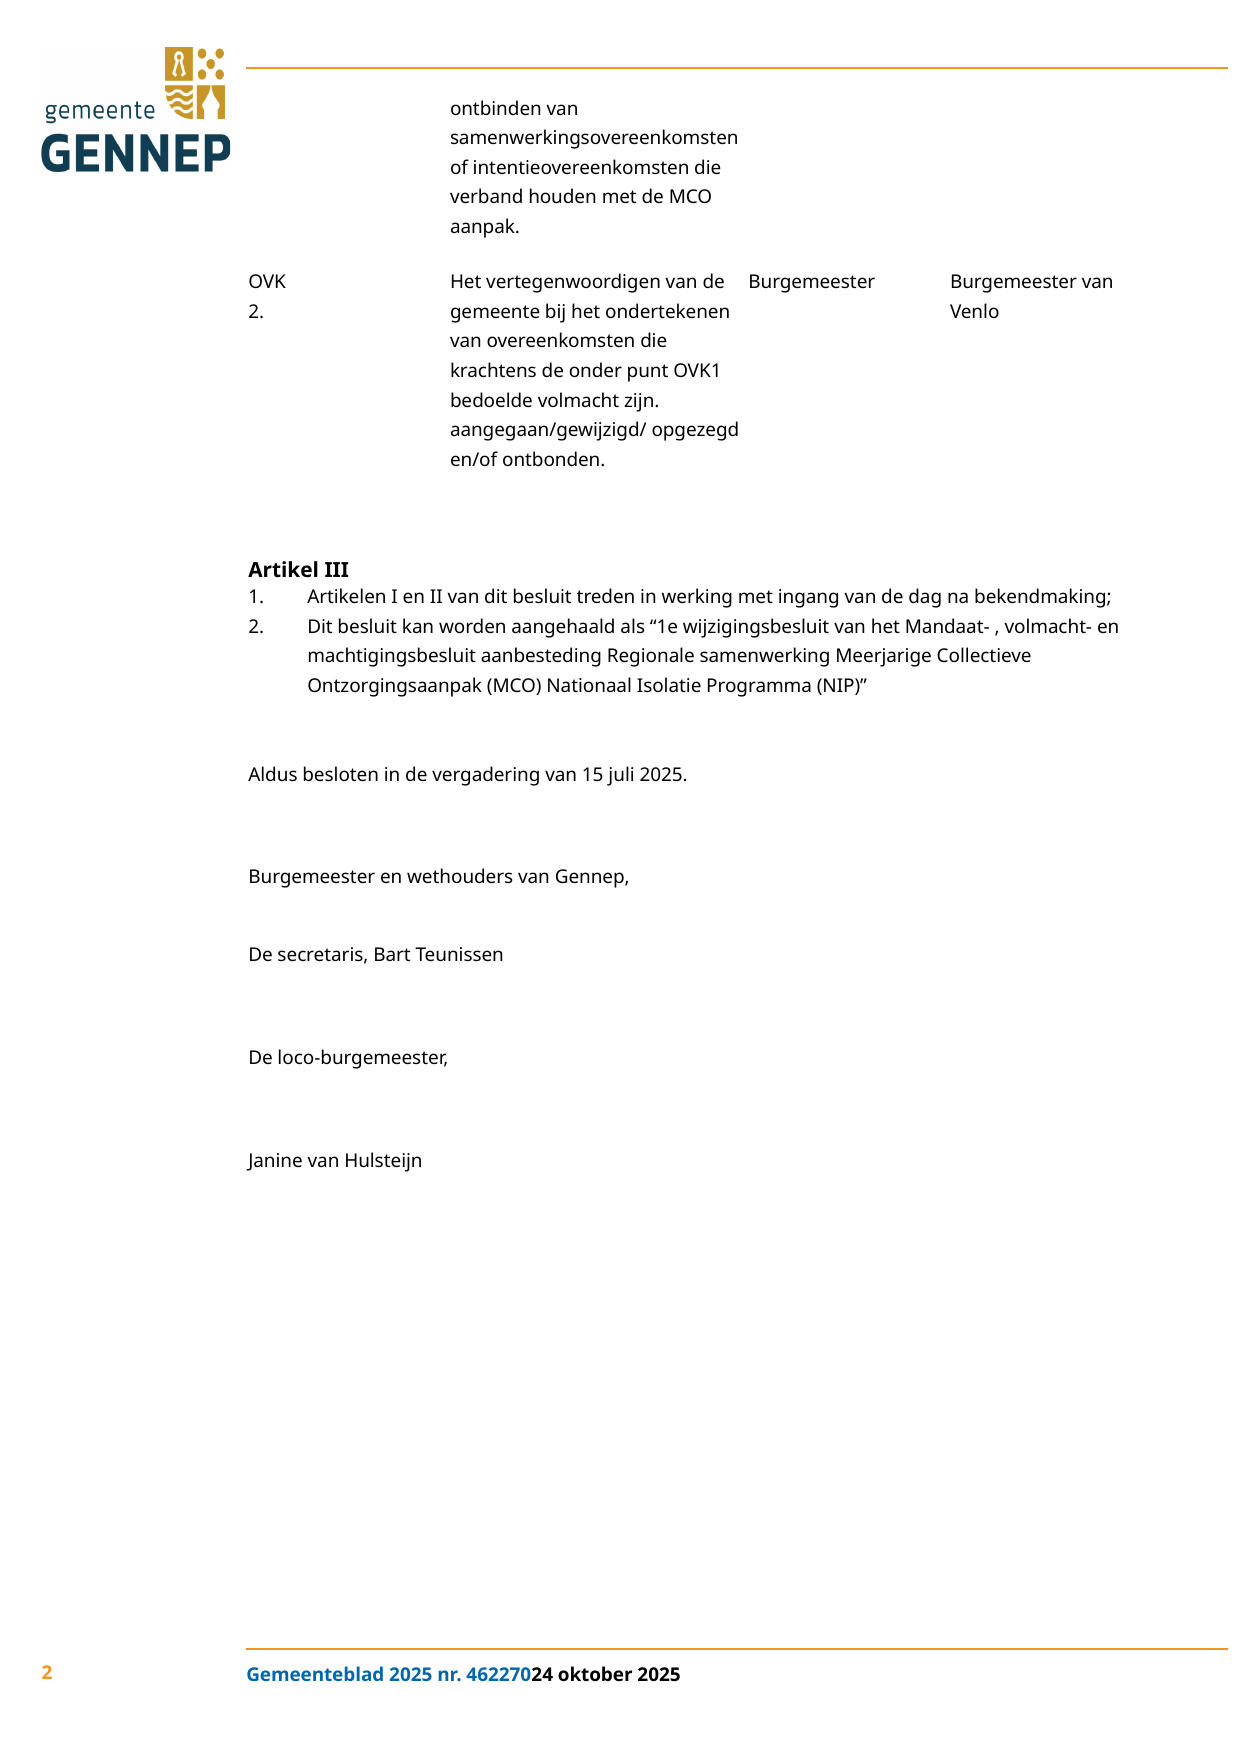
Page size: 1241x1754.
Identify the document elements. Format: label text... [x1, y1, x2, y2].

text Burgemeester en wethouders van Gennep, [248, 864, 1152, 889]
table_cell [248, 95, 450, 268]
text De loco-burgemeester, [248, 1044, 1152, 1069]
picture [41, 47, 231, 172]
table_cell Burgemeester [748, 269, 950, 472]
text Janine van Hulsteijn [248, 1147, 1152, 1172]
table_cell OVK 2. [248, 269, 450, 472]
list Artikelen I en II van dit besluit treden in werking met ingang van de dag na bekendmaking; [248, 583, 1152, 609]
list Dit besluit kan worden aangehaald als “1e wijzigingsbesluit van het Mandaat- , volmacht- en machtigingsbesluit aanbesteding Regionale samenwerking Meerjarige Collectieve Ontzorgingsaanpak (MCO) Nationaal Isolatie Programma (NIP)” [248, 613, 1152, 698]
text Aldus besloten in de vergadering van 15 juli 2025. [248, 761, 1152, 787]
text De secretaris, Bart Teunissen [248, 941, 1152, 967]
table_cell [748, 95, 950, 268]
table_cell Burgemeester van Venlo [950, 269, 1152, 472]
text Artikel III [248, 555, 1152, 583]
table_cell [950, 95, 1152, 268]
table_cell Het vertegenwoordigen van de gemeente bij het ondertekenen van overeenkomsten die krachtens de onder punt OVK1 bedoelde volmacht zijn. aangegaan/gewijzigd/ opgezegd en/of ontbonden. [450, 269, 748, 472]
table_cell ontbinden van samenwerkingsovereenkomsten of intentieovereenkomsten die verband houden met de MCO aanpak. [450, 95, 748, 268]
